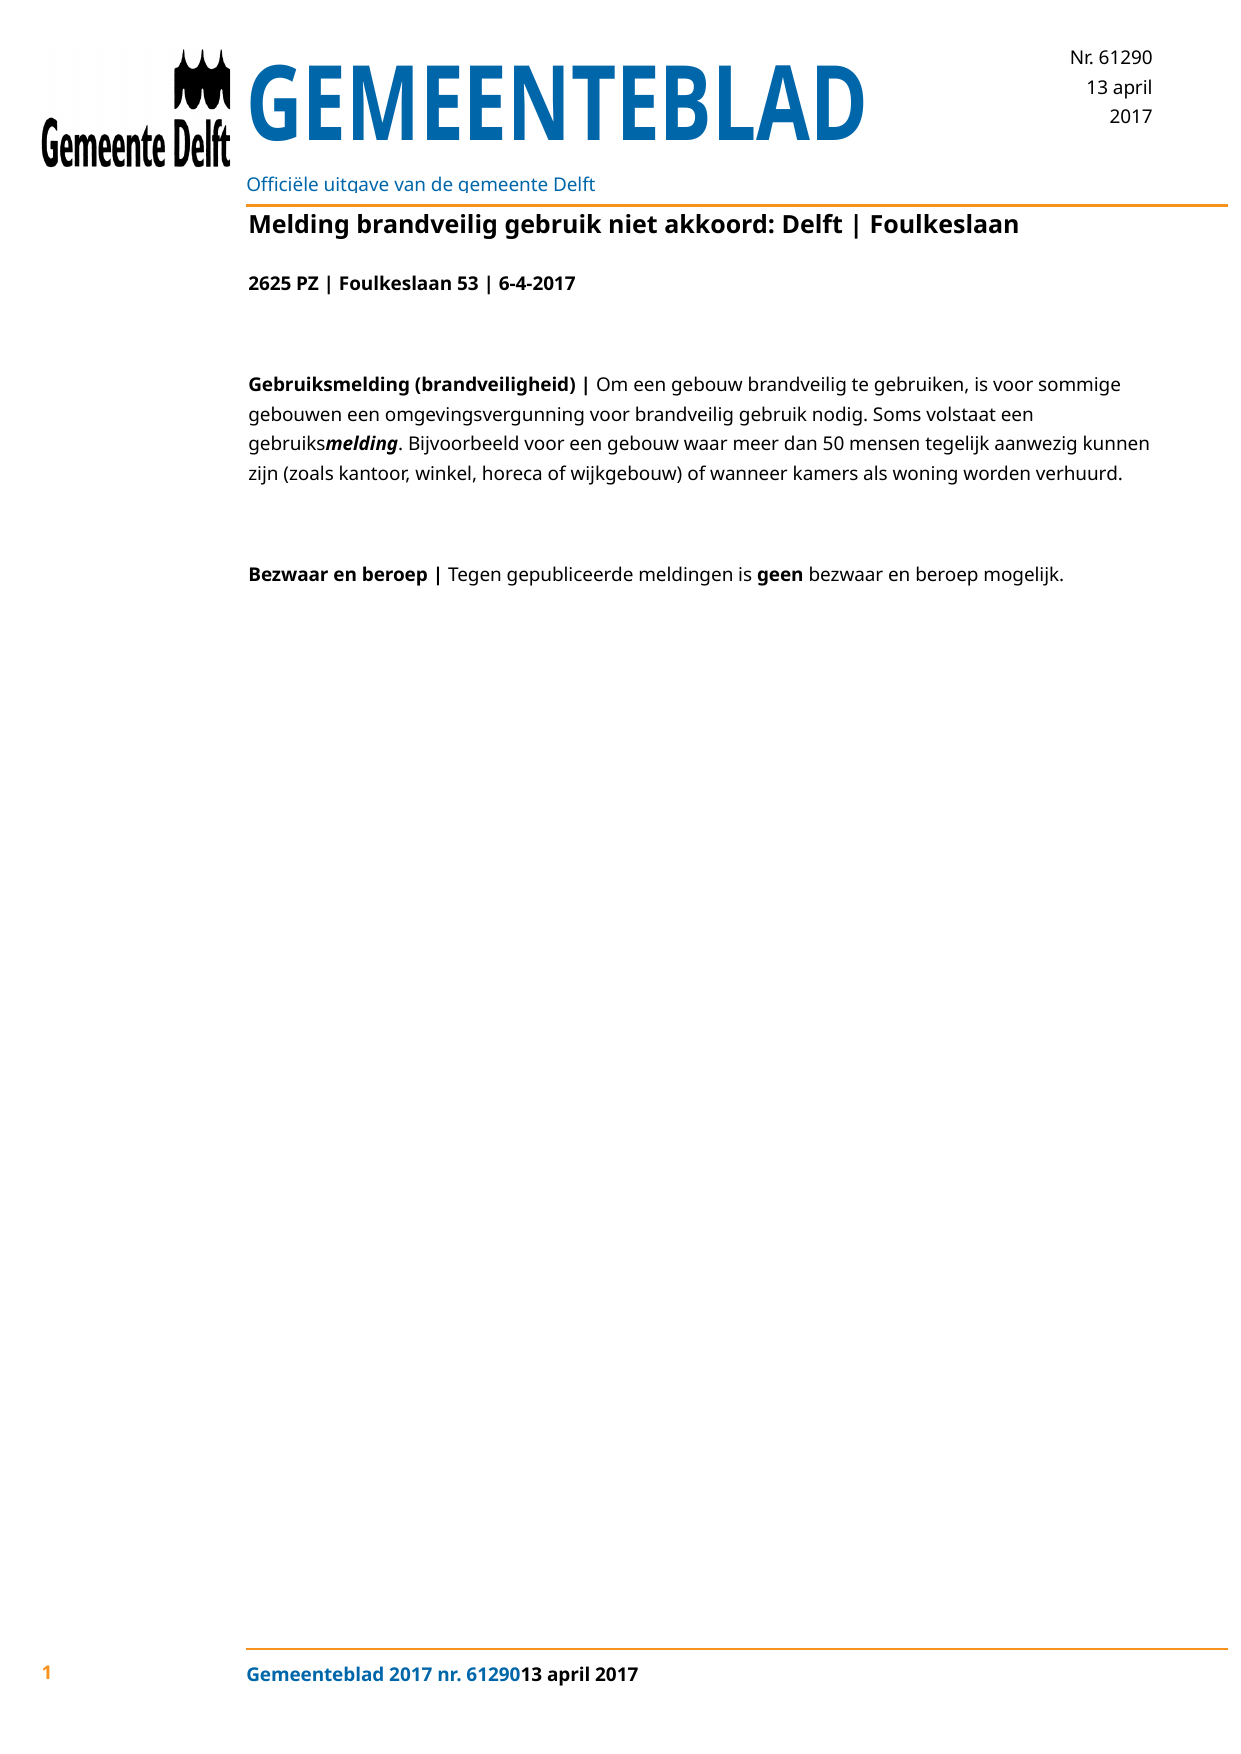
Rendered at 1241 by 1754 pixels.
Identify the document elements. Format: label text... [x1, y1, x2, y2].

text Melding brandveilig gebruik niet akkoord: Delft | Foulkeslaan [248, 207, 1152, 241]
text 2625 PZ | Foulkeslaan 53 | 6-4-2017 [248, 270, 1152, 296]
text Gebruiksmelding (brandveiligheid) | Om een gebouw brandveilig te gebruiken, is voor sommige gebouwen een omgevingsvergunning voor brandveilig gebruik nodig. Soms volstaat een gebruiksmelding. Bijvoorbeeld voor een gebouw waar meer dan 50 mensen tegelijk aanwezig kunnen zijn (zoals kantoor, winkel, horeca of wijkgebouw) of wanneer kamers als woning worden verhuurd. [248, 371, 1152, 486]
picture [41, 47, 231, 172]
text Bezwaar en beroep | Tegen gepubliceerde meldingen is geen bezwaar en beroep mogelijk. [248, 561, 1152, 586]
